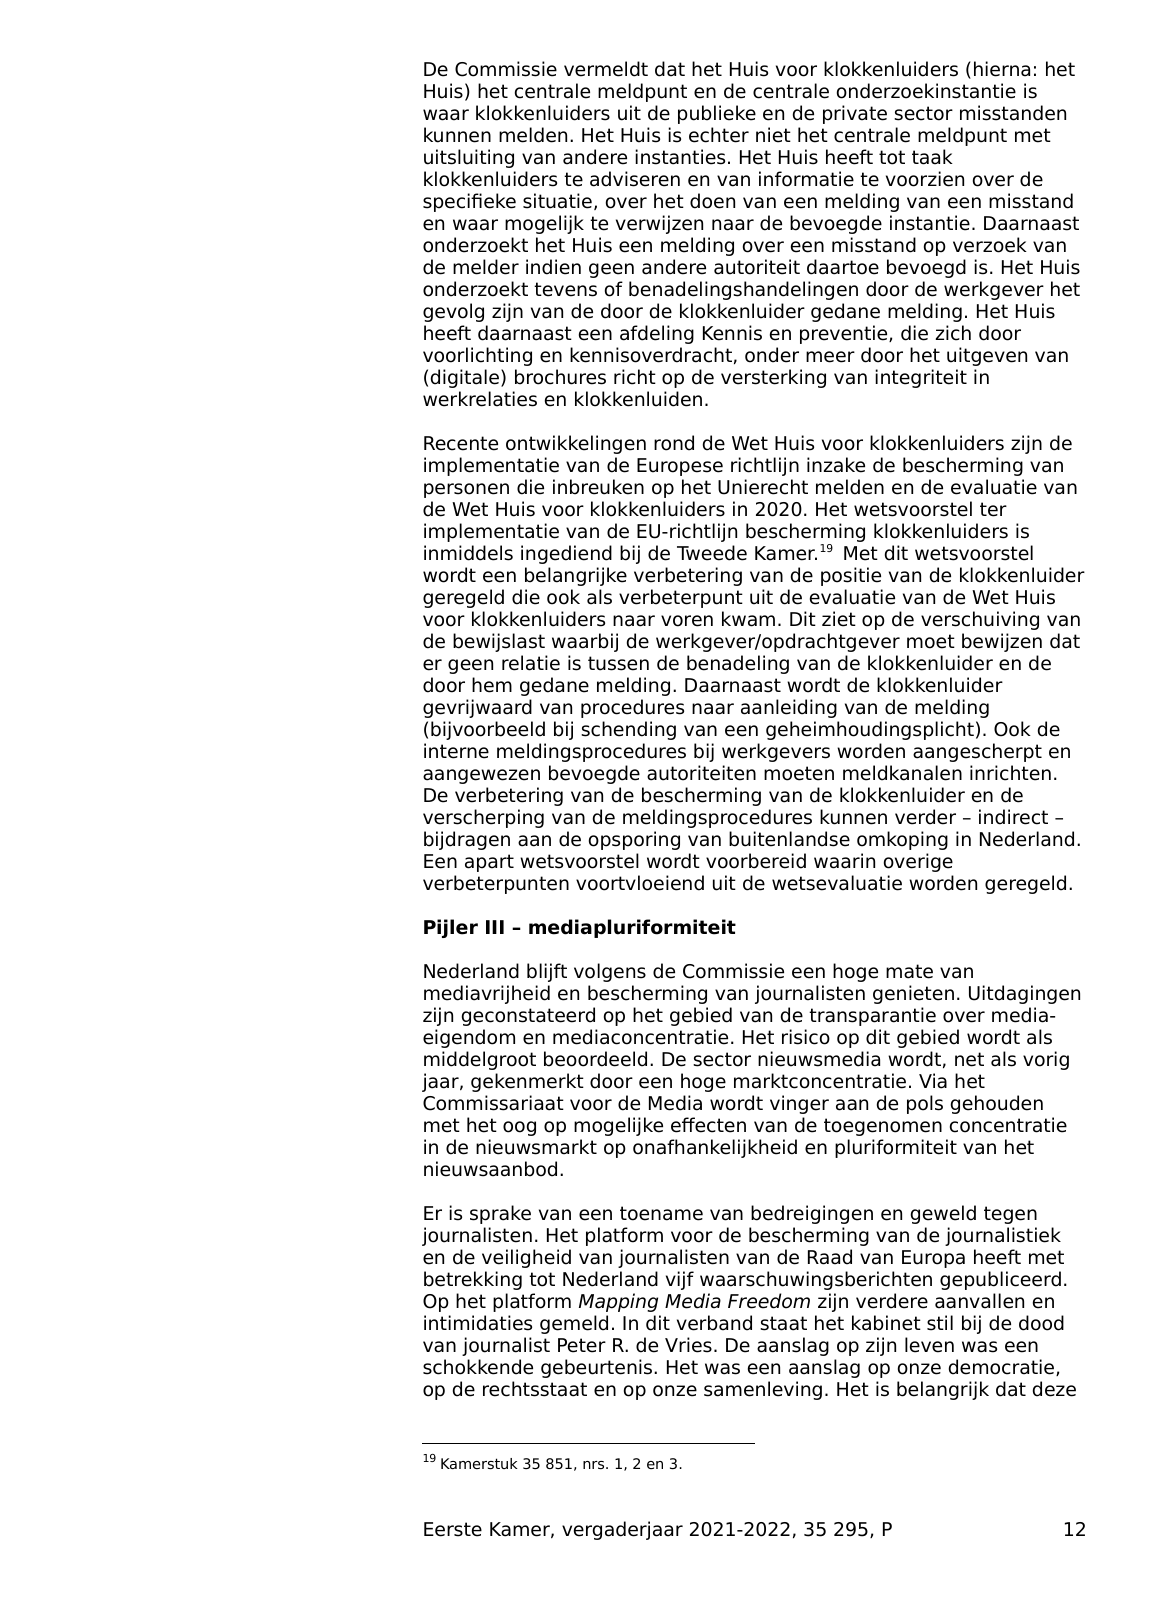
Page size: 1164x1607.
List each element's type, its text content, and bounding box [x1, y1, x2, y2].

text Er is sprake van een toename van bedreigingen en geweld tegen journalisten. Het platform voor de bescherming van de journalistiek en de veiligheid van journalisten van de Raad van Europa heeft met betrekking tot Nederland vijf waarschuwingsberichten gepubliceerd. Op het platform Mapping Media Freedom zijn verdere aanvallen en intimidaties gemeld. In dit verband staat het kabinet stil bij de dood van journalist Peter R. de Vries. De aanslag op zijn leven was een schokkende gebeurtenis. Het was een aanslag op onze democratie, op de rechtsstaat en op onze samenleving. Het is belangrijk dat deze [422, 1203, 1087, 1401]
text Nederland blijft volgens de Commissie een hoge mate van mediavrijheid en bescherming van journalisten genieten. Uitdagingen zijn geconstateerd op het gebied van de transparantie over media-eigendom en mediaconcentratie. Het risico op dit gebied wordt als middelgroot beoordeeld. De sector nieuwsmedia wordt, net als vorig jaar, gekenmerkt door een hoge marktconcentratie. Via het Commissariaat voor de Media wordt vinger aan de pols gehouden met het oog op mogelijke effecten van de toegenomen concentratie in de nieuwsmarkt op onafhankelijkheid en pluriformiteit van het nieuwsaanbod. [422, 961, 1087, 1181]
subtitle Pijler III – mediapluriformiteit [422, 917, 1087, 939]
text Kamerstuk 35 851, nrs. 1, 2 en 3. [422, 1452, 1087, 1474]
text Recente ontwikkelingen rond de Wet Huis voor klokkenluiders zijn de implementatie van de Europese richtlijn inzake de bescherming van personen die inbreuken op het Unierecht melden en de evaluatie van de Wet Huis voor klokkenluiders in 2020. Het wetsvoorstel ter implementatie van de EU-richtlijn bescherming klokkenluiders is inmiddels ingediend bij de Tweede Kamer. Met dit wetsvoorstel wordt een belangrijke verbetering van de positie van de klokkenluider geregeld die ook als verbeterpunt uit de evaluatie van de Wet Huis voor klokkenluiders naar voren kwam. Dit ziet op de verschuiving van de bewijslast waarbij de werkgever/opdrachtgever moet bewijzen dat er geen relatie is tussen de benadeling van de klokkenluider en de door hem gedane melding. Daarnaast wordt de klokkenluider gevrijwaard van procedures naar aanleiding van de melding (bijvoorbeeld bij schending van een geheimhoudingsplicht). Ook de interne meldingsprocedures bij werkgevers worden aangescherpt en aangewezen bevoegde autoriteiten moeten meldkanalen inrichten. De verbetering van de bescherming van de klokkenluider en de verscherping van de meldingsprocedures kunnen verder – indirect – bijdragen aan de opsporing van buitenlandse omkoping in Nederland. Een apart wetsvoorstel wordt voorbereid waarin overige verbeterpunten voortvloeiend uit de wetsevaluatie worden geregeld. [422, 433, 1087, 894]
text De Commissie vermeldt dat het Huis voor klokkenluiders (hierna: het Huis) het centrale meldpunt en de centrale onderzoekinstantie is waar klokkenluiders uit de publieke en de private sector misstanden kunnen melden. Het Huis is echter niet het centrale meldpunt met uitsluiting van andere instanties. Het Huis heeft tot taak klokkenluiders te adviseren en van informatie te voorzien over de specifieke situatie, over het doen van een melding van een misstand en waar mogelijk te verwijzen naar de bevoegde instantie. Daarnaast onderzoekt het Huis een melding over een misstand op verzoek van de melder indien geen andere autoriteit daartoe bevoegd is. Het Huis onderzoekt tevens of benadelingshandelingen door de werkgever het gevolg zijn van de door de klokkenluider gedane melding. Het Huis heeft daarnaast een afdeling Kennis en preventie, die zich door voorlichting en kennisoverdracht, onder meer door het uitgeven van (digitale) brochures richt op de versterking van integriteit in werkrelaties en klokkenluiden. [422, 59, 1087, 411]
